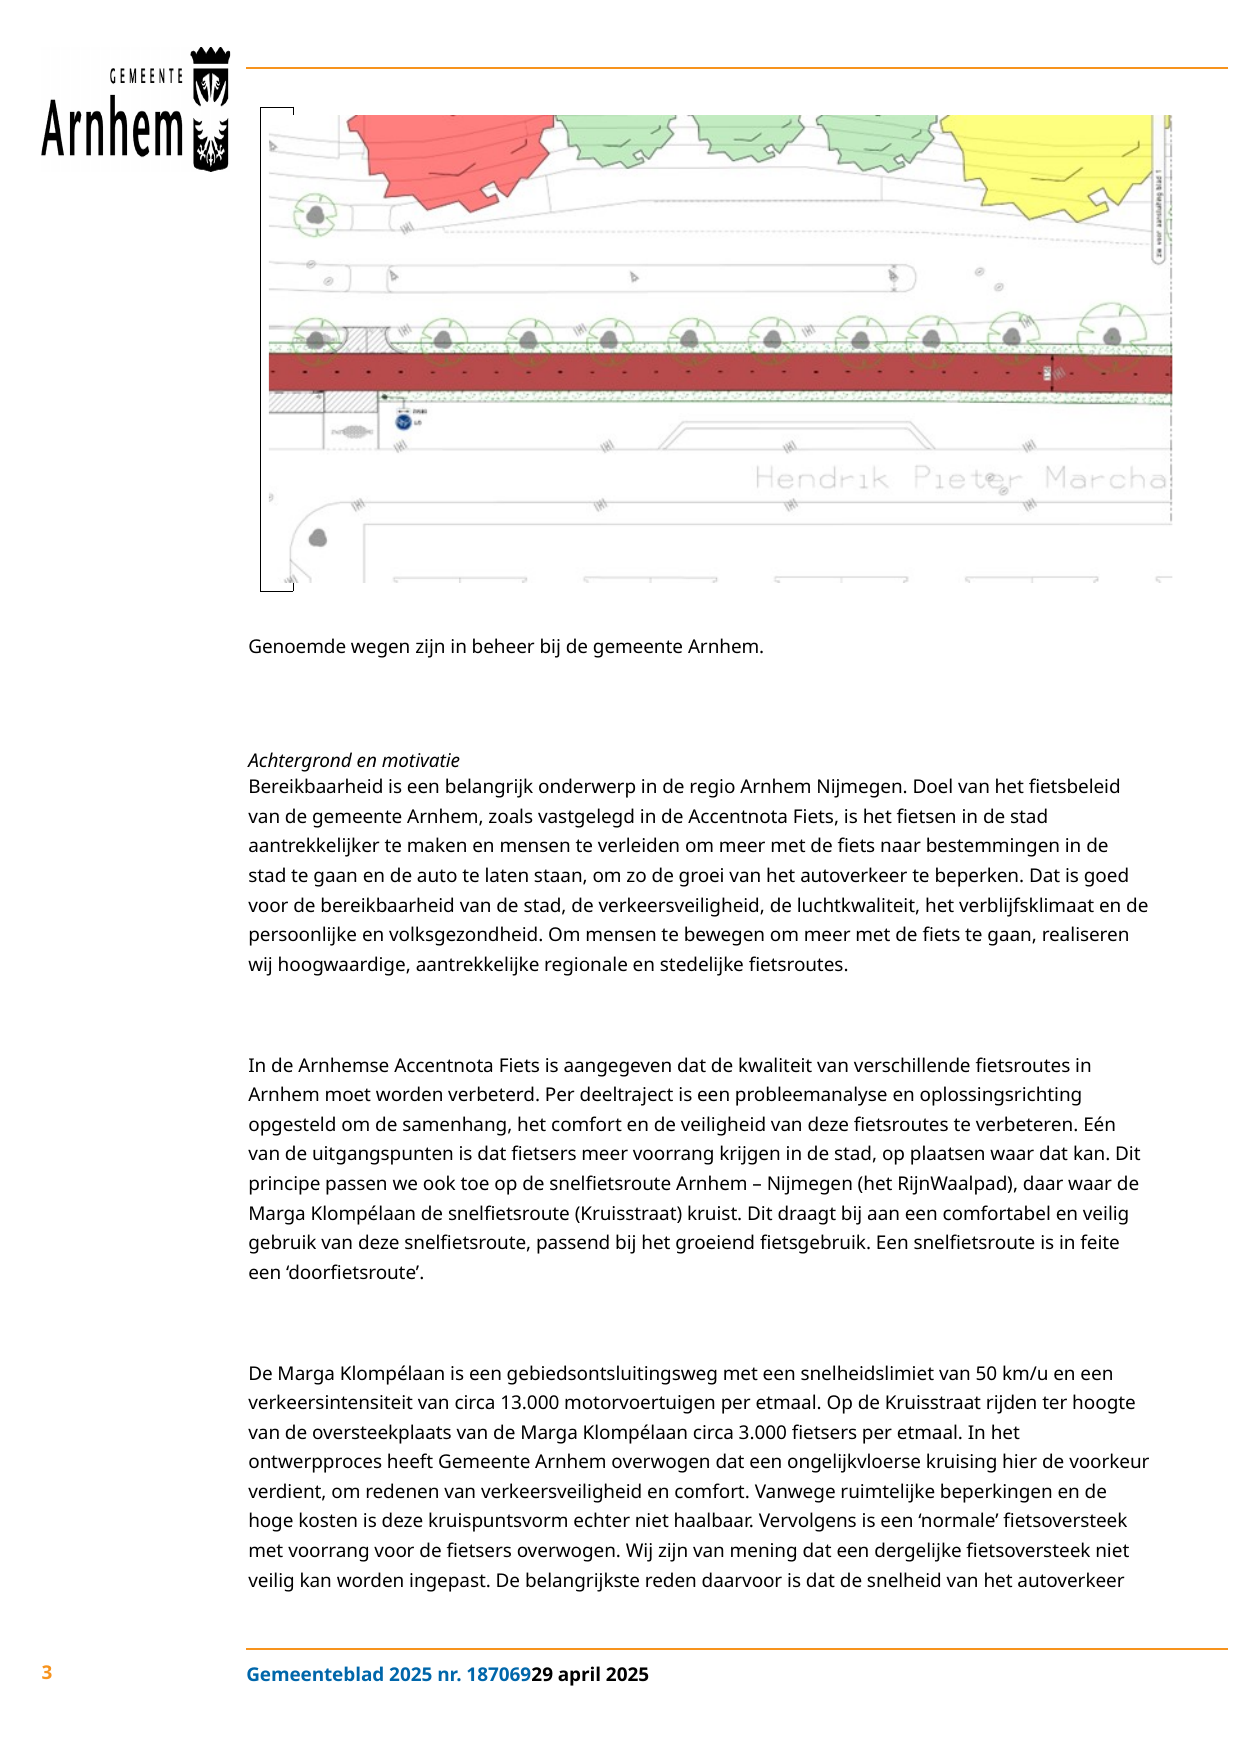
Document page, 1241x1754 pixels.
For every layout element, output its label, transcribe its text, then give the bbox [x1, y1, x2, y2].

picture [41, 47, 231, 172]
picture [268, 115, 1173, 583]
text Bereikbaarheid is een belangrijk onderwerp in de regio Arnhem Nijmegen. Doel van het fietsbeleid van de gemeente Arnhem, zoals vastgelegd in de Accentnota Fiets, is het fietsen in de stad aantrekkelijker te maken en mensen te verleiden om meer met de fiets naar bestemmingen in de stad te gaan en de auto te laten staan, om zo de groei van het autoverkeer te beperken. Dat is goed voor de bereikbaarheid van de stad, de verkeersveiligheid, de luchtkwaliteit, het verblijfsklimaat en de persoonlijke en volksgezondheid. Om mensen te bewegen om meer met de fiets te gaan, realiseren wij hoogwaardige, aantrekkelijke regionale en stedelijke fietsroutes. [248, 773, 1152, 977]
text De Marga Klompélaan is een gebiedsontsluitingsweg met een snelheidslimiet van 50 km/u en een verkeersintensiteit van circa 13.000 motorvoertuigen per etmaal. Op de Kruisstraat rijden ter hoogte van de oversteekplaats van de Marga Klompélaan circa 3.000 fietsers per etmaal. In het ontwerpproces heeft Gemeente Arnhem overwogen dat een ongelijkvloerse kruising hier de voorkeur verdient, om redenen van verkeersveiligheid en comfort. Vanwege ruimtelijke beperkingen en de hoge kosten is deze kruispuntsvorm echter niet haalbaar. Vervolgens is een ‘normale’ fietsoversteek met voorrang voor de fietsers overwogen. Wij zijn van mening dat een dergelijke fietsoversteek niet veilig kan worden ingepast. De belangrijkste reden daarvoor is dat de snelheid van het autoverkeer [248, 1360, 1152, 1592]
text In de Arnhemse Accentnota Fiets is aangegeven dat de kwaliteit van verschillende fietsroutes in Arnhem moet worden verbeterd. Per deeltraject is een probleemanalyse en oplossingsrichting opgesteld om de samenhang, het comfort en de veiligheid van deze fietsroutes te verbeteren. Eén van de uitgangspunten is dat fietsers meer voorrang krijgen in de stad, op plaatsen waar dat kan. Dit principe passen we ook toe op de snelfietsroute Arnhem – Nijmegen (het RijnWaalpad), daar waar de Marga Klompélaan de snelfietsroute (Kruisstraat) kruist. Dit draagt bij aan een comfortabel en veilig gebruik van deze snelfietsroute, passend bij het groeiend fietsgebruik. Een snelfietsroute is in feite een ‘doorfietsroute’. [248, 1052, 1152, 1284]
text Genoemde wegen zijn in beheer bij de gemeente Arnhem. [248, 633, 1152, 659]
text Achtergrond en motivatie [248, 748, 1152, 773]
